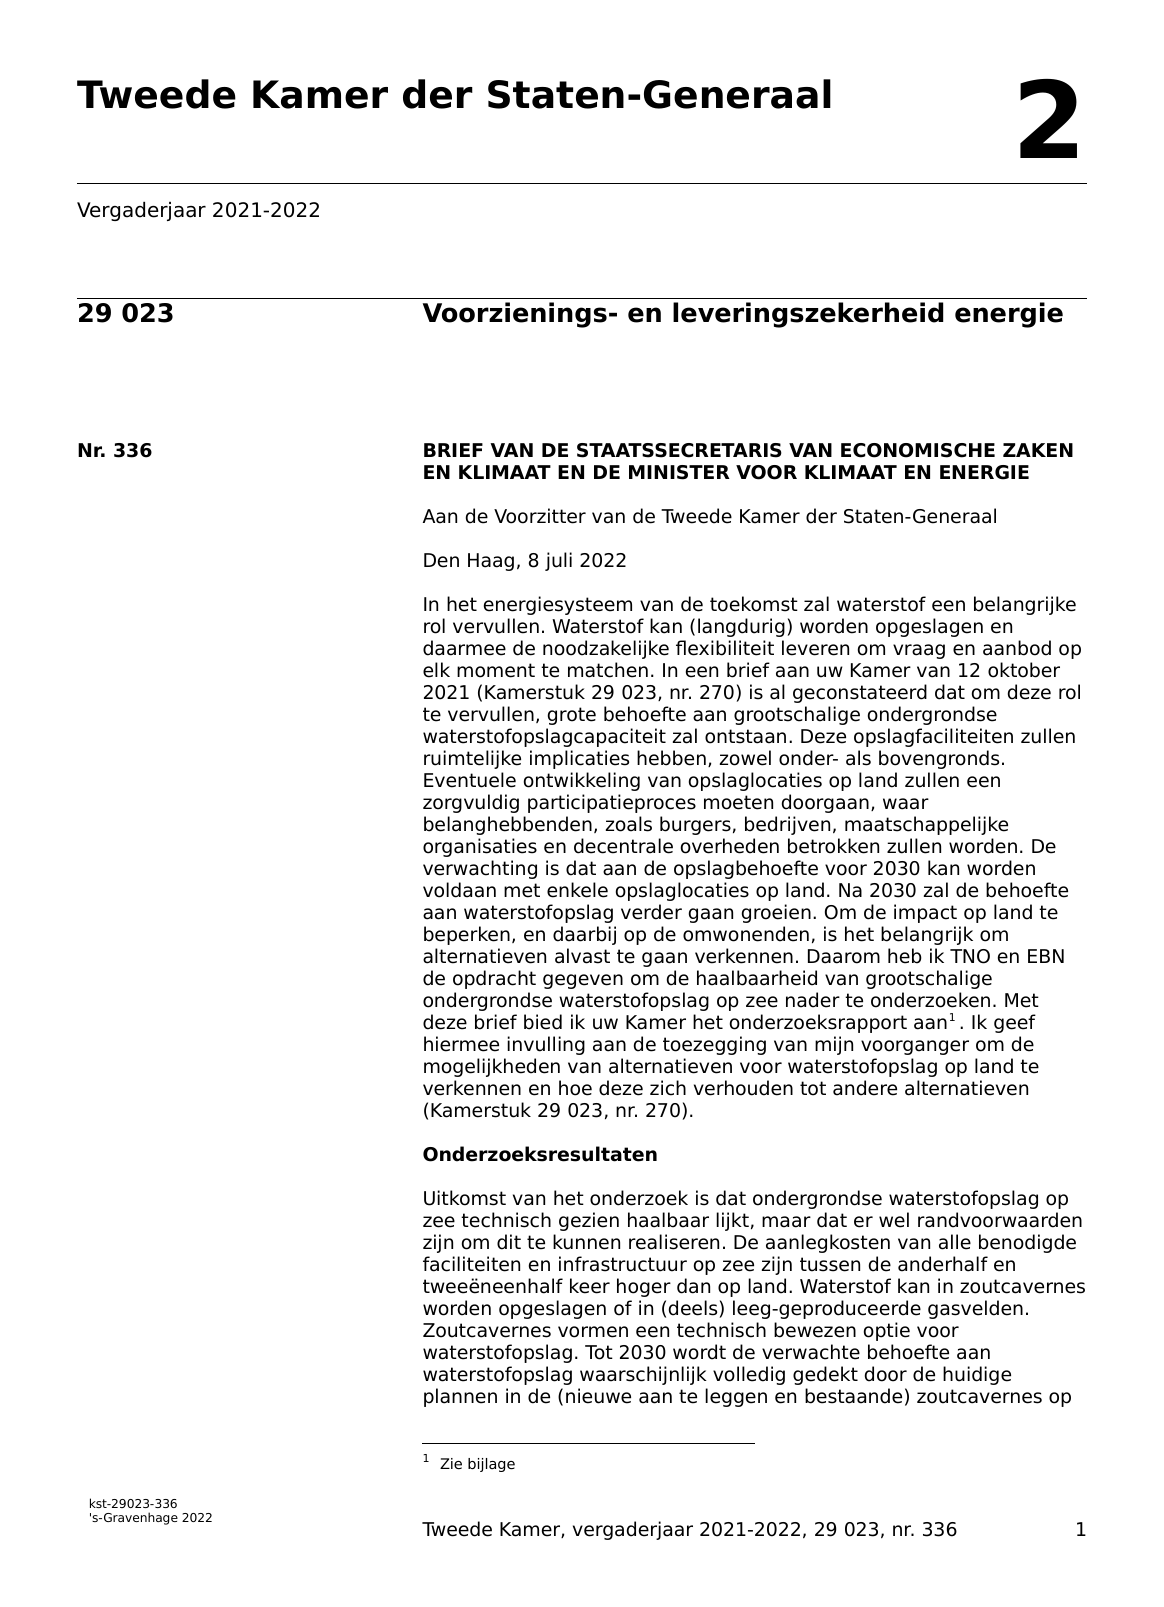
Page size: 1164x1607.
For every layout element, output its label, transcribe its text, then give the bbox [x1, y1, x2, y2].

table_cell Vergaderjaar 2021-2022 [77, 184, 1087, 298]
table_header Tweede Kamer der Staten-Generaal [77, 59, 886, 183]
text Zie bijlage [422, 1452, 1087, 1474]
subtitle 29 023 Voorzienings- en leveringszekerheid energie [77, 299, 1087, 329]
table_header 2 [886, 59, 1087, 183]
text Den Haag, 8 juli 2022 [422, 550, 1087, 572]
text Aan de Voorzitter van de Tweede Kamer der Staten-Generaal [422, 506, 1087, 528]
subtitle Nr. 336 BRIEF VAN DE STAATSSECRETARIS VAN ECONOMISCHE ZAKEN EN KLIMAAT EN DE MINISTER VOOR KLIMAAT EN ENERGIE [77, 440, 1087, 484]
text 's-Gravenhage 2022 [88, 1511, 323, 1525]
text In het energiesysteem van de toekomst zal waterstof een belangrijke rol vervullen. Waterstof kan (langdurig) worden opgeslagen en daarmee de noodzakelijke flexibiliteit leveren om vraag en aanbod op elk moment te matchen. In een brief aan uw Kamer van 12 oktober 2021 (Kamerstuk 29 023, nr. 270) is al geconstateerd dat om deze rol te vervullen, grote behoefte aan grootschalige ondergrondse waterstofopslagcapaciteit zal ontstaan. Deze opslagfaciliteiten zullen ruimtelijke implicaties hebben, zowel onder- als bovengronds. Eventuele ontwikkeling van opslaglocaties op land zullen een zorgvuldig participatieproces moeten doorgaan, waar belanghebbenden, zoals burgers, bedrijven, maatschappelijke organisaties en decentrale overheden betrokken zullen worden. De verwachting is dat aan de opslagbehoefte voor 2030 kan worden voldaan met enkele opslaglocaties op land. Na 2030 zal de behoefte aan waterstofopslag verder gaan groeien. Om de impact op land te beperken, en daarbij op de omwonenden, is het belangrijk om alternatieven alvast te gaan verkennen. Daarom heb ik TNO en EBN de opdracht gegeven om de haalbaarheid van grootschalige ondergrondse waterstofopslag op zee nader te onderzoeken. Met deze brief bied ik uw Kamer het onderzoeksrapport aan. Ik geef hiermee invulling aan de toezegging van mijn voorganger om de mogelijkheden van alternatieven voor waterstofopslag op land te verkennen en hoe deze zich verhouden tot andere alternatieven (Kamerstuk 29 023, nr. 270). [422, 594, 1087, 1122]
text Uitkomst van het onderzoek is dat ondergrondse waterstofopslag op zee technisch gezien haalbaar lijkt, maar dat er wel randvoorwaarden zijn om dit te kunnen realiseren. De aanlegkosten van alle benodigde faciliteiten en infrastructuur op zee zijn tussen de anderhalf en tweeëneenhalf keer hoger dan op land. Waterstof kan in zoutcavernes worden opgeslagen of in (deels) leeg-geproduceerde gasvelden. Zoutcavernes vormen een technisch bewezen optie voor waterstofopslag. Tot 2030 wordt de verwachte behoefte aan waterstofopslag waarschijnlijk volledig gedekt door de huidige plannen in de (nieuwe aan te leggen en bestaande) zoutcavernes op [422, 1188, 1087, 1408]
text kst-29023-336 [88, 1497, 323, 1511]
subtitle Onderzoeksresultaten [422, 1144, 1087, 1166]
